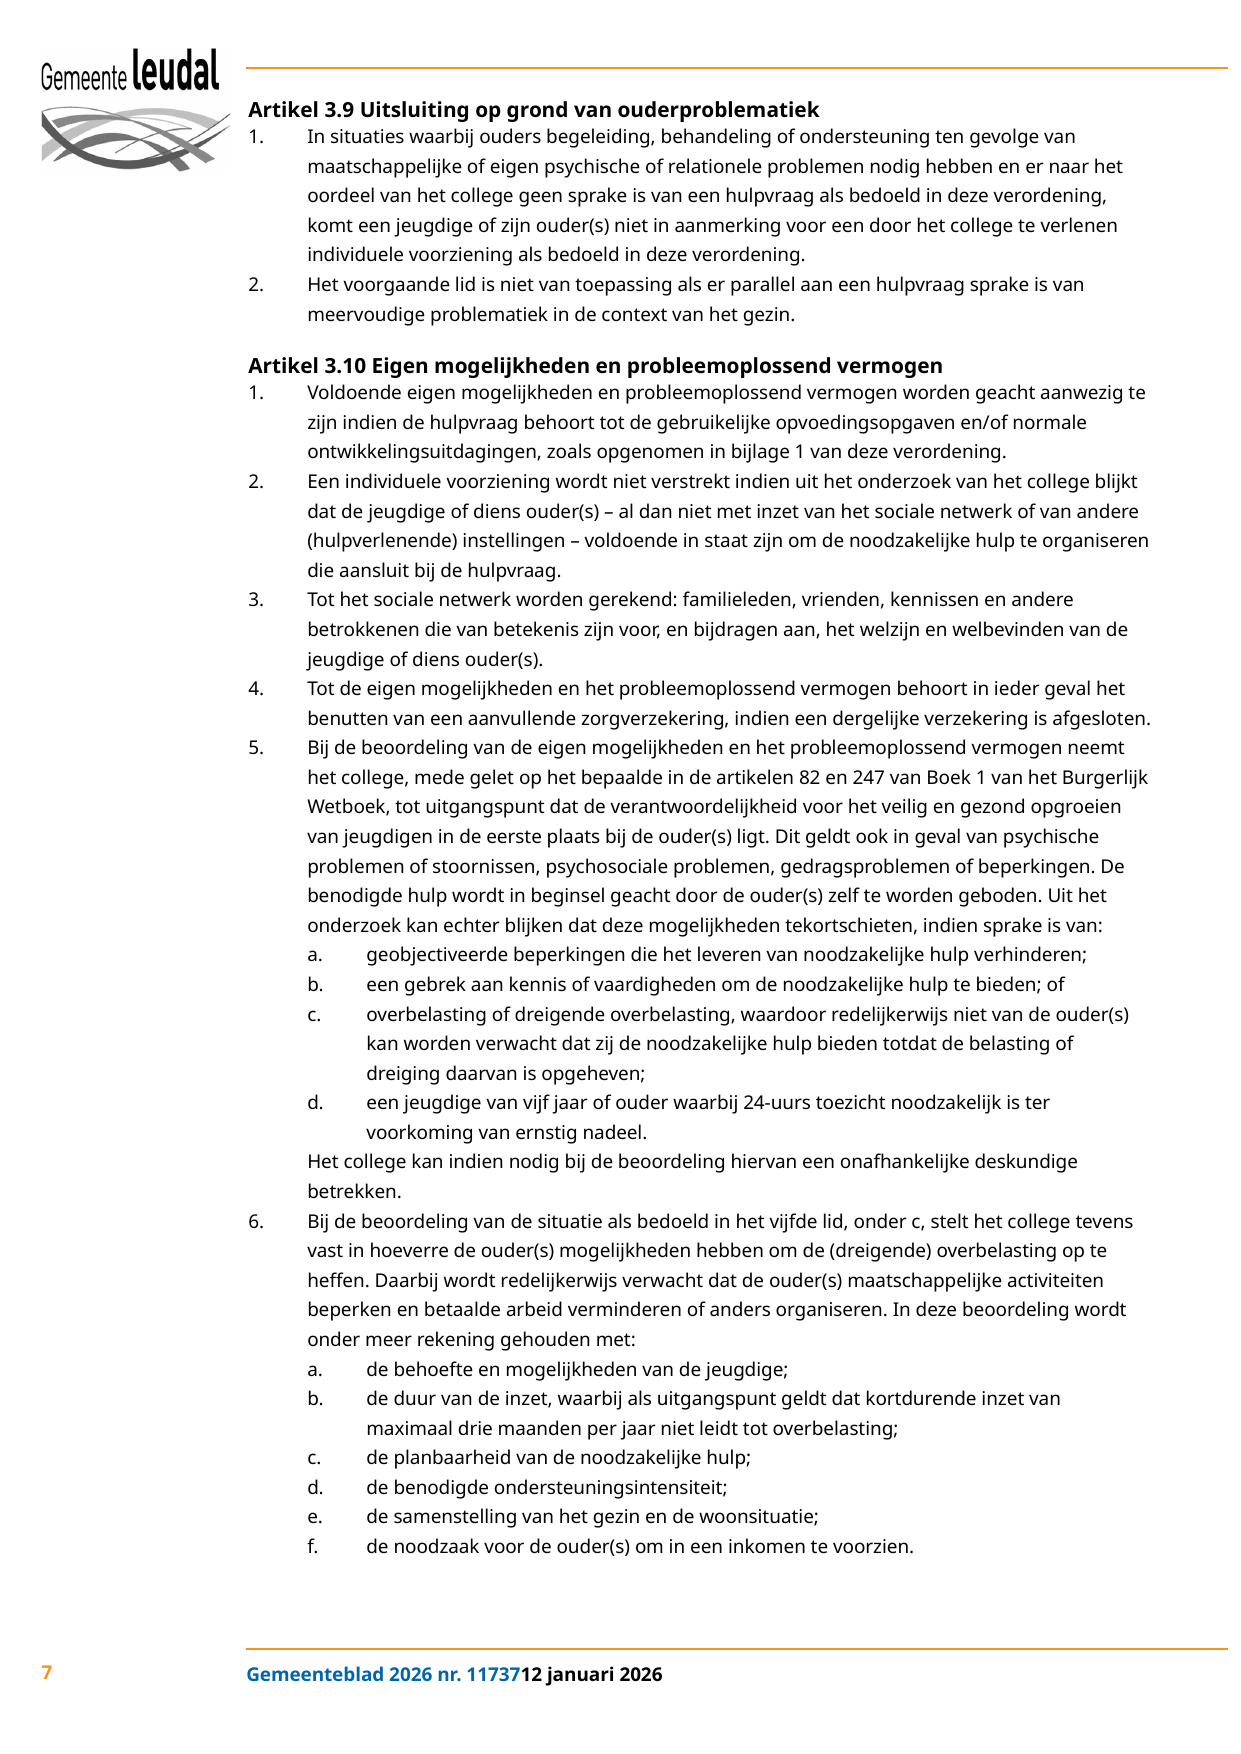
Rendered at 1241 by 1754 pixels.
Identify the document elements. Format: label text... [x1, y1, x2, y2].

list Tot de eigen mogelijkheden en het probleemoplossend vermogen behoort in ieder geval het benutten van een aanvullende zorgverzekering, indien een dergelijke verzekering is afgesloten. [248, 675, 1152, 731]
text Artikel 3.9 Uitsluiting op grond van ouderproblematiek [248, 95, 1152, 123]
list de duur van de inzet, waarbij als uitgangspunt geldt dat kortdurende inzet van maximaal drie maanden per jaar niet leidt tot overbelasting; [307, 1385, 1152, 1441]
list Het college kan indien nodig bij de beoordeling hiervan een onafhankelijke deskundige betrekken. [248, 1149, 1152, 1204]
picture [41, 47, 231, 172]
list de samenstelling van het gezin en de woonsituatie; [307, 1504, 1152, 1529]
list Voldoende eigen mogelijkheden en probleemoplossend vermogen worden geacht aanwezig te zijn indien de hulpvraag behoort tot de gebruikelijke opvoedingsopgaven en/of normale ontwikkelingsuitdagingen, zoals opgenomen in bijlage 1 van deze verordening. [248, 379, 1152, 464]
list de behoefte en mogelijkheden van de jeugdige; [307, 1356, 1152, 1382]
list een gebrek aan kennis of vaardigheden om de noodzakelijke hulp te bieden; of [307, 971, 1152, 997]
list Het voorgaande lid is niet van toepassing als er parallel aan een hulpvraag sprake is van meervoudige problematiek in de context van het gezin. [248, 271, 1152, 326]
list de planbaarheid van de noodzakelijke hulp; [307, 1444, 1152, 1470]
list geobjectiveerde beperkingen die het leveren van noodzakelijke hulp verhinderen; [307, 942, 1152, 967]
list Een individuele voorziening wordt niet verstrekt indien uit het onderzoek van het college blijkt dat de jeugdige of diens ouder(s) – al dan niet met inzet van het sociale netwerk of van andere (hulpverlenende) instellingen – voldoende in staat zijn om de noodzakelijke hulp te organiseren die aansluit bij de hulpvraag. [248, 468, 1152, 583]
list overbelasting of dreigende overbelasting, waardoor redelijkerwijs niet van de ouder(s) kan worden verwacht dat zij de noodzakelijke hulp bieden totdat de belasting of dreiging daarvan is opgeheven; [307, 1001, 1152, 1086]
list Tot het sociale netwerk worden gerekend: familieleden, vrienden, kennissen en andere betrokkenen die van betekenis zijn voor, en bijdragen aan, het welzijn en welbevinden van de jeugdige of diens ouder(s). [248, 587, 1152, 672]
list In situaties waarbij ouders begeleiding, behandeling of ondersteuning ten gevolge van maatschappelijke of eigen psychische of relationele problemen nodig hebben en er naar het oordeel van het college geen sprake is van een hulpvraag als bedoeld in deze verordening, komt een jeugdige of zijn ouder(s) niet in aanmerking voor een door het college te verlenen individuele voorziening als bedoeld in deze verordening. [248, 123, 1152, 267]
list de noodzaak voor de ouder(s) om in een inkomen te voorzien. [307, 1533, 1152, 1559]
text Artikel 3.10 Eigen mogelijkheden en probleemoplossend vermogen [248, 351, 1152, 379]
list de benodigde ondersteuningsintensiteit; [307, 1474, 1152, 1500]
list Bij de beoordeling van de eigen mogelijkheden en het probleemoplossend vermogen neemt het college, mede gelet op het bepaalde in de artikelen 82 en 247 van Boek 1 van het Burgerlijk Wetboek, tot uitgangspunt dat de verantwoordelijkheid voor het veilig en gezond opgroeien van jeugdigen in de eerste plaats bij de ouder(s) ligt. Dit geldt ook in geval van psychische problemen of stoornissen, psychosociale problemen, gedragsproblemen of beperkingen. De benodigde hulp wordt in beginsel geacht door de ouder(s) zelf te worden geboden. Uit het onderzoek kan echter blijken dat deze mogelijkheden tekortschieten, indien sprake is van: [248, 734, 1152, 938]
list Bij de beoordeling van de situatie als bedoeld in het vijfde lid, onder c, stelt het college tevens vast in hoeverre de ouder(s) mogelijkheden hebben om de (dreigende) overbelasting op te heffen. Daarbij wordt redelijkerwijs verwacht dat de ouder(s) maatschappelijke activiteiten beperken en betaalde arbeid verminderen of anders organiseren. In deze beoordeling wordt onder meer rekening gehouden met: [248, 1208, 1152, 1352]
list een jeugdige van vijf jaar of ouder waarbij 24-uurs toezicht noodzakelijk is ter voorkoming van ernstig nadeel. [307, 1089, 1152, 1145]
